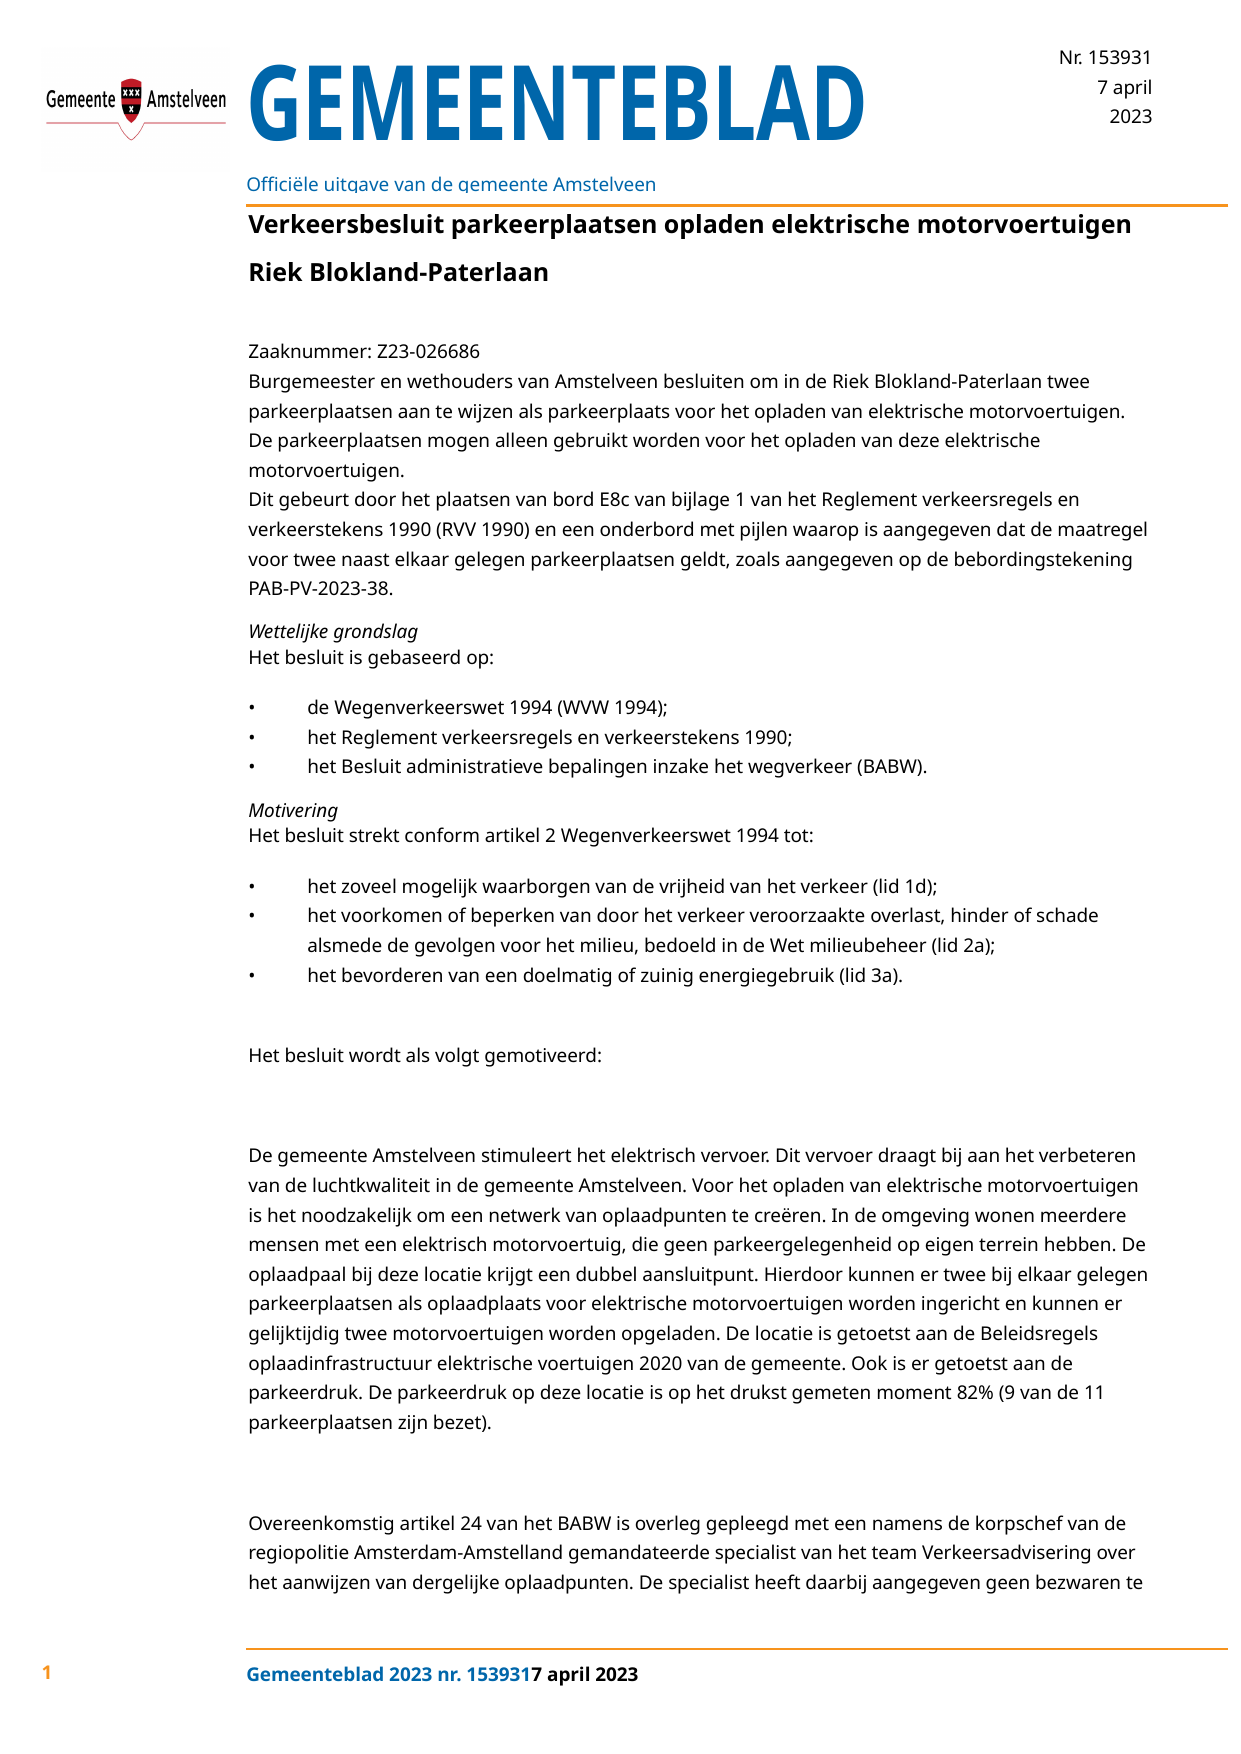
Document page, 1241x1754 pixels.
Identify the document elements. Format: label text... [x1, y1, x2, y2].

text Het besluit strekt conform artikel 2 Wegenverkeerswet 1994 tot: [248, 823, 1152, 848]
list het zoveel mogelijk waarborgen van de vrijheid van het verkeer (lid 1d); [248, 873, 1152, 899]
text De gemeente Amstelveen stimuleert het elektrisch vervoer. Dit vervoer draagt bij aan het verbeteren van de luchtkwaliteit in de gemeente Amstelveen. Voor het opladen van elektrische motorvoertuigen is het noodzakelijk om een netwerk van oplaadpunten te creëren. In de omgeving wonen meerdere mensen met een elektrisch motorvoertuig, die geen parkeergelegenheid op eigen terrein hebben. De oplaadpaal bij deze locatie krijgt een dubbel aansluitpunt. Hierdoor kunnen er twee bij elkaar gelegen parkeerplaatsen als oplaadplaats voor elektrische motorvoertuigen worden ingericht en kunnen er gelijktijdig twee motorvoertuigen worden opgeladen. De locatie is getoetst aan de Beleidsregels oplaadinfrastructuur elektrische voertuigen 2020 van de gemeente. Ook is er getoetst aan de parkeerdruk. De parkeerdruk op deze locatie is op het drukst gemeten moment 82% (9 van de 11 parkeerplaatsen zijn bezet). [248, 1143, 1152, 1434]
list het Besluit administratieve bepalingen inzake het wegverkeer (BABW). [248, 754, 1152, 779]
list de Wegenverkeerswet 1994 (WVW 1994); [248, 694, 1152, 720]
text Dit gebeurt door het plaatsen van bord E8c van bijlage 1 van het Reglement verkeersregels en verkeerstekens 1990 (RVV 1990) en een onderbord met pijlen waarop is aangegeven dat de maatregel voor twee naast elkaar gelegen parkeerplaatsen geldt, zoals aangegeven op de bebordingstekening PAB-PV-2023-38. [248, 487, 1152, 601]
text Het besluit wordt als volgt gemotiveerd: [248, 1042, 1152, 1067]
text Zaaknummer: Z23-026686 [248, 339, 1152, 364]
text Verkeersbesluit parkeerplaatsen opladen elektrische motorvoertuigen Riek Blokland-Paterlaan [248, 207, 1152, 288]
picture [41, 47, 231, 172]
list het Reglement verkeersregels en verkeerstekens 1990; [248, 724, 1152, 750]
text Motivering [248, 797, 1152, 823]
text Burgemeester en wethouders van Amstelveen besluiten om in de Riek Blokland-Paterlaan twee parkeerplaatsen aan te wijzen als parkeerplaats voor het opladen van elektrische motorvoertuigen. De parkeerplaatsen mogen alleen gebruikt worden voor het opladen van deze elektrische motorvoertuigen. [248, 368, 1152, 483]
list het voorkomen of beperken van door het verkeer veroorzaakte overlast, hinder of schade alsmede de gevolgen voor het milieu, bedoeld in de Wet milieubeheer (lid 2a); [248, 903, 1152, 958]
list het bevorderen van een doelmatig of zuinig energiegebruik (lid 3a). [248, 962, 1152, 987]
text Het besluit is gebaseerd op: [248, 644, 1152, 670]
text Overeenkomstig artikel 24 van het BABW is overleg gepleegd met een namens de korpschef van de regiopolitie Amsterdam-Amstelland gemandateerde specialist van het team Verkeersadvisering over het aanwijzen van dergelijke oplaadpunten. De specialist heeft daarbij aangegeven geen bezwaren te [248, 1510, 1152, 1594]
text Wettelijke grondslag [248, 618, 1152, 644]
